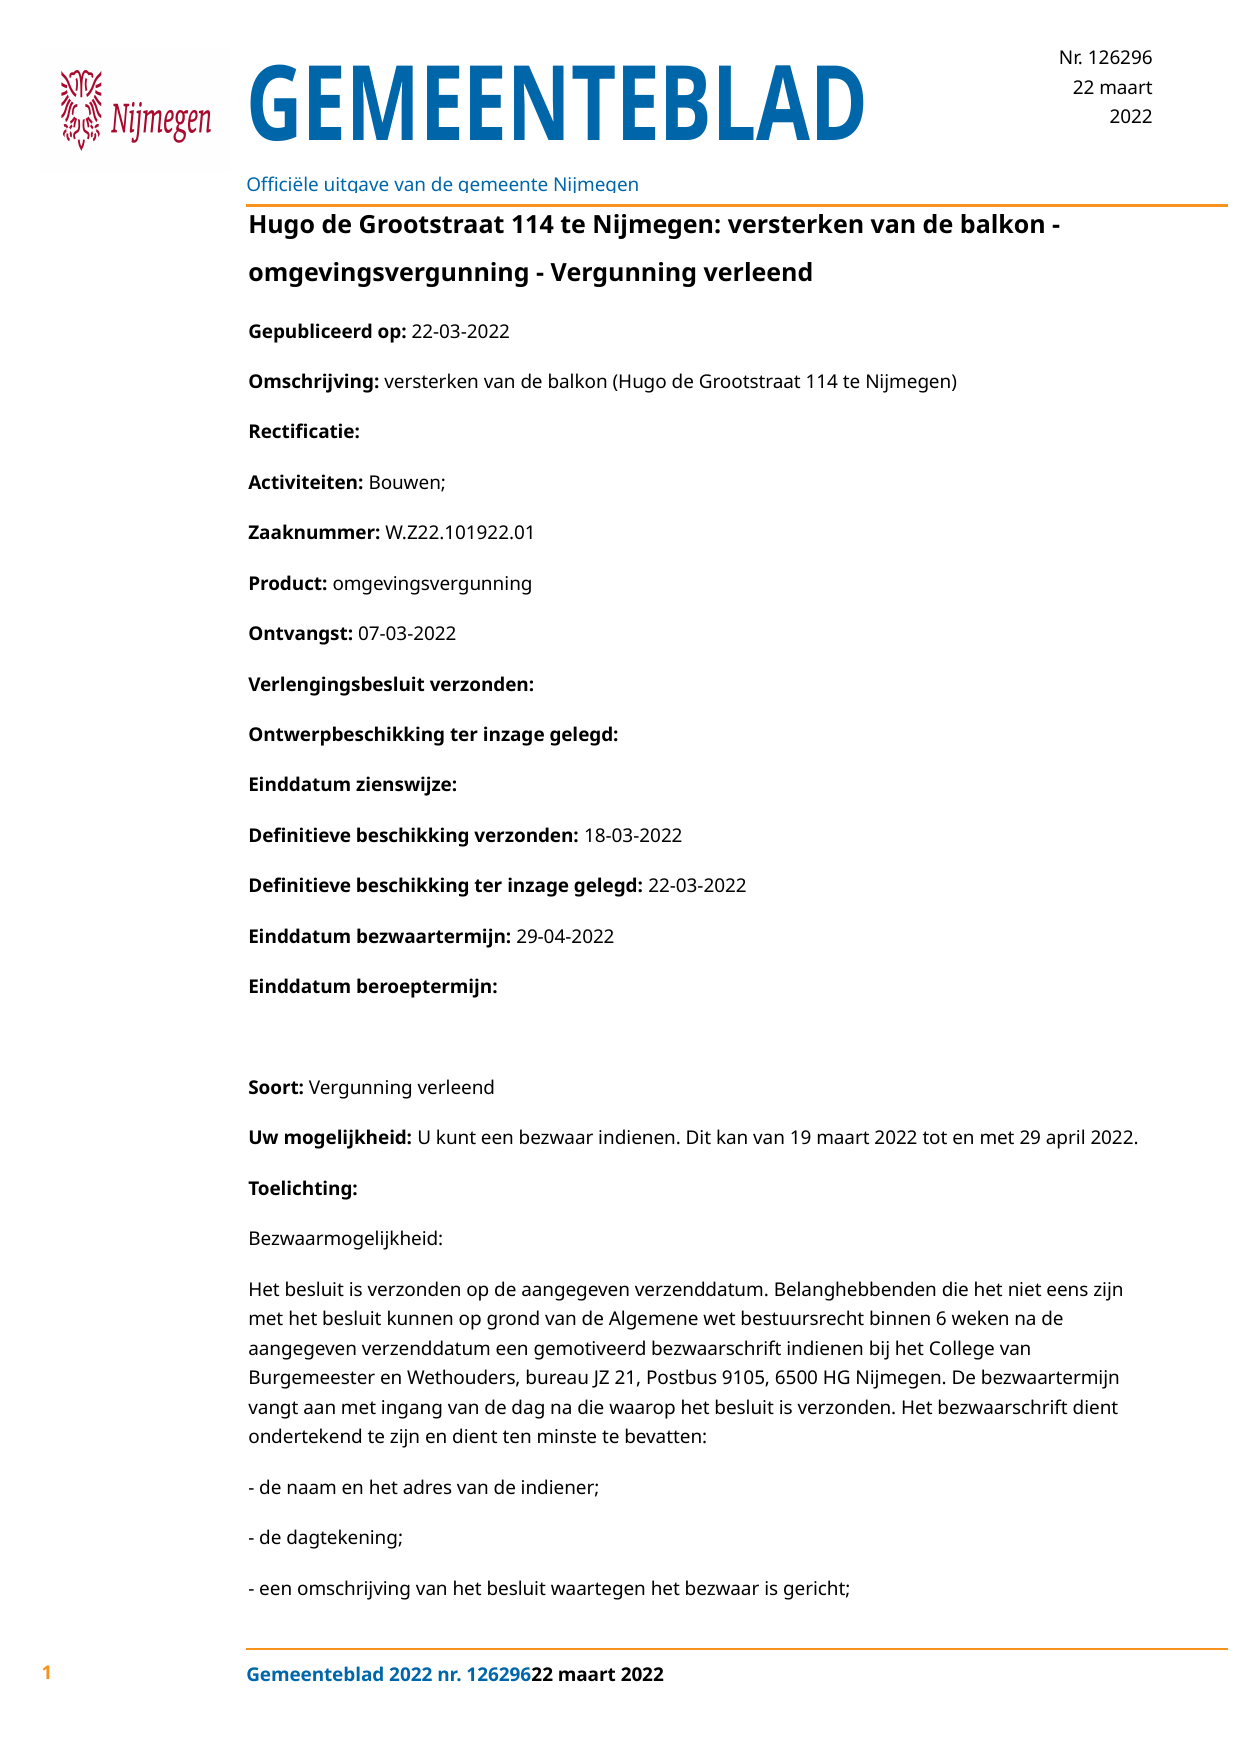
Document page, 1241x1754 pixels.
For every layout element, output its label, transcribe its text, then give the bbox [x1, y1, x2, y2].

text Product: omgevingsvergunning [248, 570, 1152, 596]
text Toelichting: [248, 1175, 1152, 1201]
text - de naam en het adres van de indiener; [248, 1474, 1152, 1500]
text Rectificatie: [248, 419, 1152, 444]
text Soort: Vergunning verleend [248, 1074, 1152, 1100]
text Zaaknummer: W.Z22.101922.01 [248, 519, 1152, 545]
text Einddatum bezwaartermijn: 29-04-2022 [248, 923, 1152, 949]
text Het besluit is verzonden op de aangegeven verzenddatum. Belanghebbenden die het niet eens zijn met het besluit kunnen op grond van de Algemene wet bestuursrecht binnen 6 weken na de aangegeven verzenddatum een gemotiveerd bezwaarschrift indienen bij het College van Burgemeester en Wethouders, bureau JZ 21, Postbus 9105, 6500 HG Nijmegen. De bezwaartermijn vangt aan met ingang van de dag na die waarop het besluit is verzonden. Het bezwaarschrift dient ondertekend te zijn en dient ten minste te bevatten: [248, 1276, 1152, 1449]
picture [41, 47, 231, 172]
text Activiteiten: Bouwen; [248, 469, 1152, 495]
text Einddatum beroeptermijn: [248, 973, 1152, 999]
text Einddatum zienswijze: [248, 772, 1152, 797]
text Definitieve beschikking verzonden: 18-03-2022 [248, 822, 1152, 848]
text - een omschrijving van het besluit waartegen het bezwaar is gericht; [248, 1575, 1152, 1601]
text Omschrijving: versterken van de balkon (Hugo de Grootstraat 114 te Nijmegen) [248, 368, 1152, 394]
text Verlengingsbesluit verzonden: [248, 671, 1152, 697]
text Definitieve beschikking ter inzage gelegd: 22-03-2022 [248, 872, 1152, 898]
text Hugo de Grootstraat 114 te Nijmegen: versterken van de balkon - omgevingsvergunning - Vergunning verleend [248, 207, 1152, 288]
text Gepubliceerd op: 22-03-2022 [248, 318, 1152, 344]
text - de dagtekening; [248, 1524, 1152, 1550]
text Ontvangst: 07-03-2022 [248, 620, 1152, 646]
text Uw mogelijkheid: U kunt een bezwaar indienen. Dit kan van 19 maart 2022 tot en met 29 april 2022. [248, 1124, 1152, 1150]
text Ontwerpbeschikking ter inzage gelegd: [248, 721, 1152, 747]
text Bezwaarmogelijkheid: [248, 1225, 1152, 1251]
